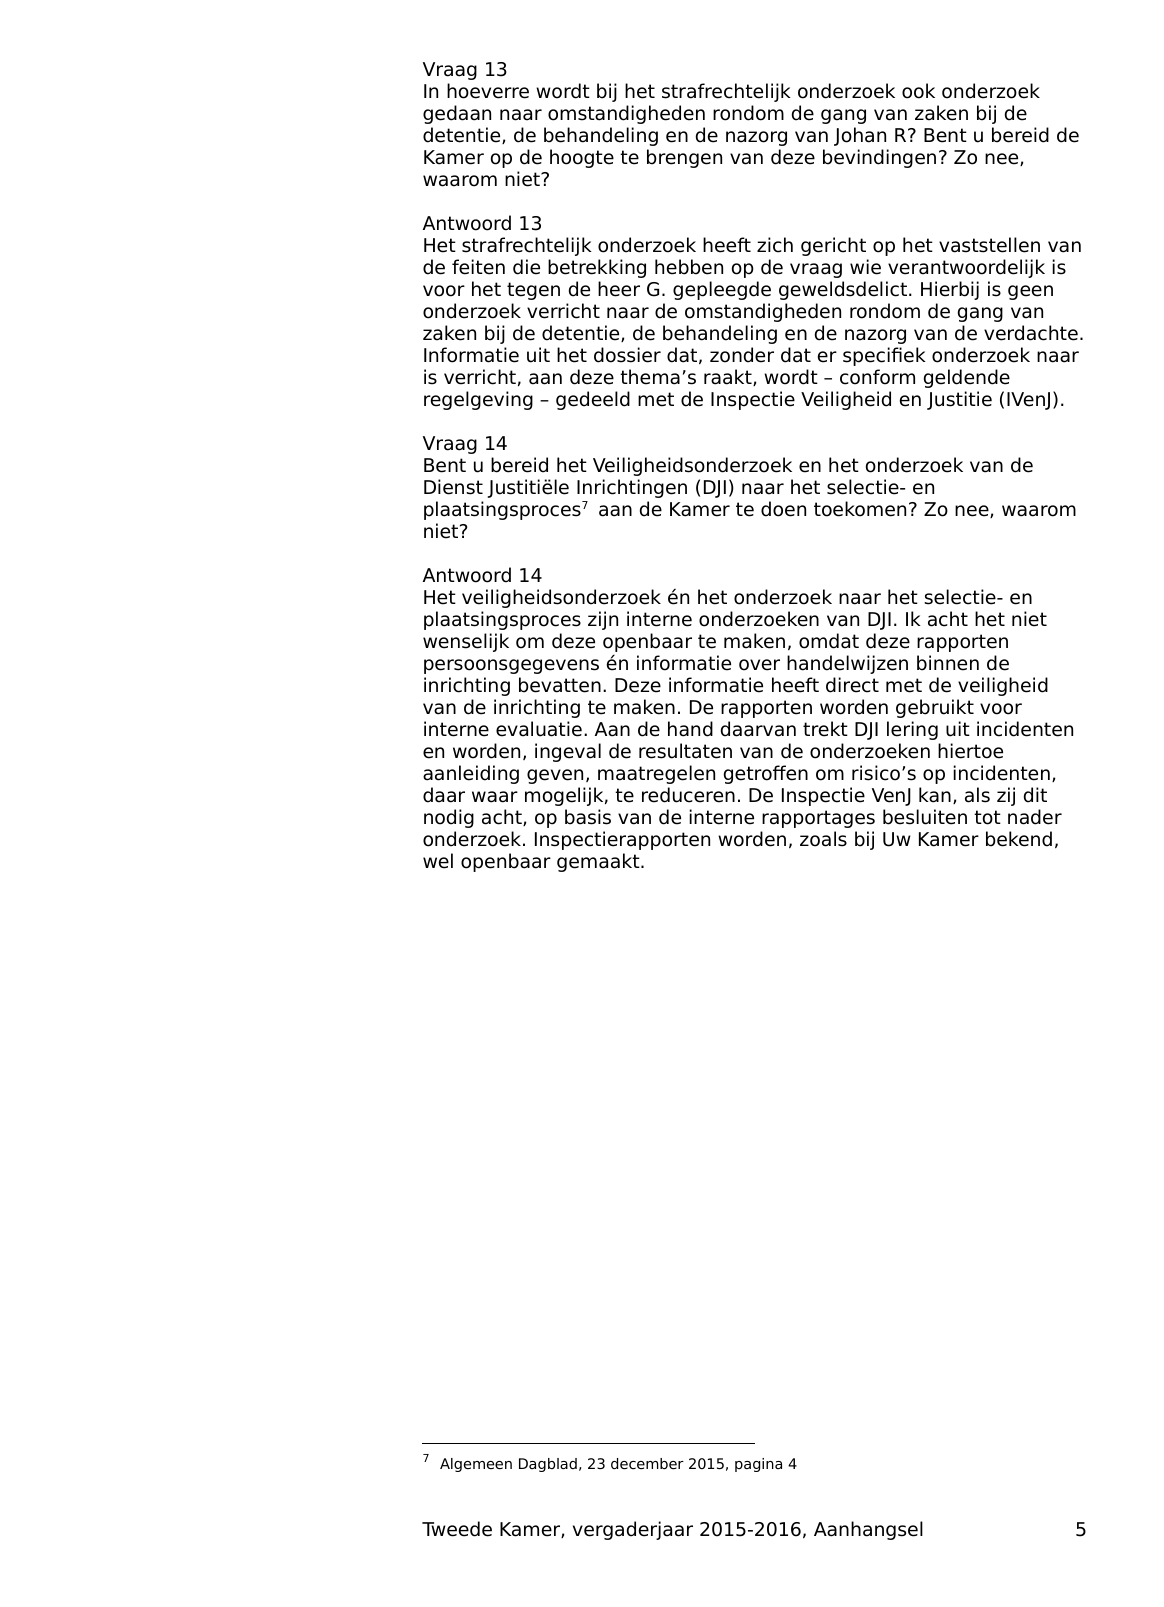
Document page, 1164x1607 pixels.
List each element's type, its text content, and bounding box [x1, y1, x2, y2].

text Antwoord 14 [422, 565, 1087, 587]
text Algemeen Dagblad, 23 december 2015, pagina 4 [422, 1452, 1087, 1474]
text Vraag 13 [422, 59, 1087, 81]
text Het veiligheidsonderzoek én het onderzoek naar het selectie- en plaatsingsproces zijn interne onderzoeken van DJI. Ik acht het niet wenselijk om deze openbaar te maken, omdat deze rapporten persoonsgegevens én informatie over handelwijzen binnen de inrichting bevatten. Deze informatie heeft direct met de veiligheid van de inrichting te maken. De rapporten worden gebruikt voor interne evaluatie. Aan de hand daarvan trekt DJI lering uit incidenten en worden, ingeval de resultaten van de onderzoeken hiertoe aanleiding geven, maatregelen getroffen om risico’s op incidenten, daar waar mogelijk, te reduceren. De Inspectie VenJ kan, als zij dit nodig acht, op basis van de interne rapportages besluiten tot nader onderzoek. Inspectierapporten worden, zoals bij Uw Kamer bekend, wel openbaar gemaakt. [422, 587, 1087, 873]
text Vraag 14 [422, 433, 1087, 455]
text Antwoord 13 [422, 213, 1087, 235]
text Het strafrechtelijk onderzoek heeft zich gericht op het vaststellen van de feiten die betrekking hebben op de vraag wie verantwoordelijk is voor het tegen de heer G. gepleegde geweldsdelict. Hierbij is geen onderzoek verricht naar de omstandigheden rondom de gang van zaken bij de detentie, de behandeling en de nazorg van de verdachte. Informatie uit het dossier dat, zonder dat er specifiek onderzoek naar is verricht, aan deze thema’s raakt, wordt – conform geldende regelgeving – gedeeld met de Inspectie Veiligheid en Justitie (IVenJ). [422, 235, 1087, 411]
text In hoeverre wordt bij het strafrechtelijk onderzoek ook onderzoek gedaan naar omstandigheden rondom de gang van zaken bij de detentie, de behandeling en de nazorg van Johan R? Bent u bereid de Kamer op de hoogte te brengen van deze bevindingen? Zo nee, waarom niet? [422, 81, 1087, 191]
text Bent u bereid het Veiligheidsonderzoek en het onderzoek van de Dienst Justitiële Inrichtingen (DJI) naar het selectie- en plaatsingsproces aan de Kamer te doen toekomen? Zo nee, waarom niet? [422, 455, 1087, 543]
